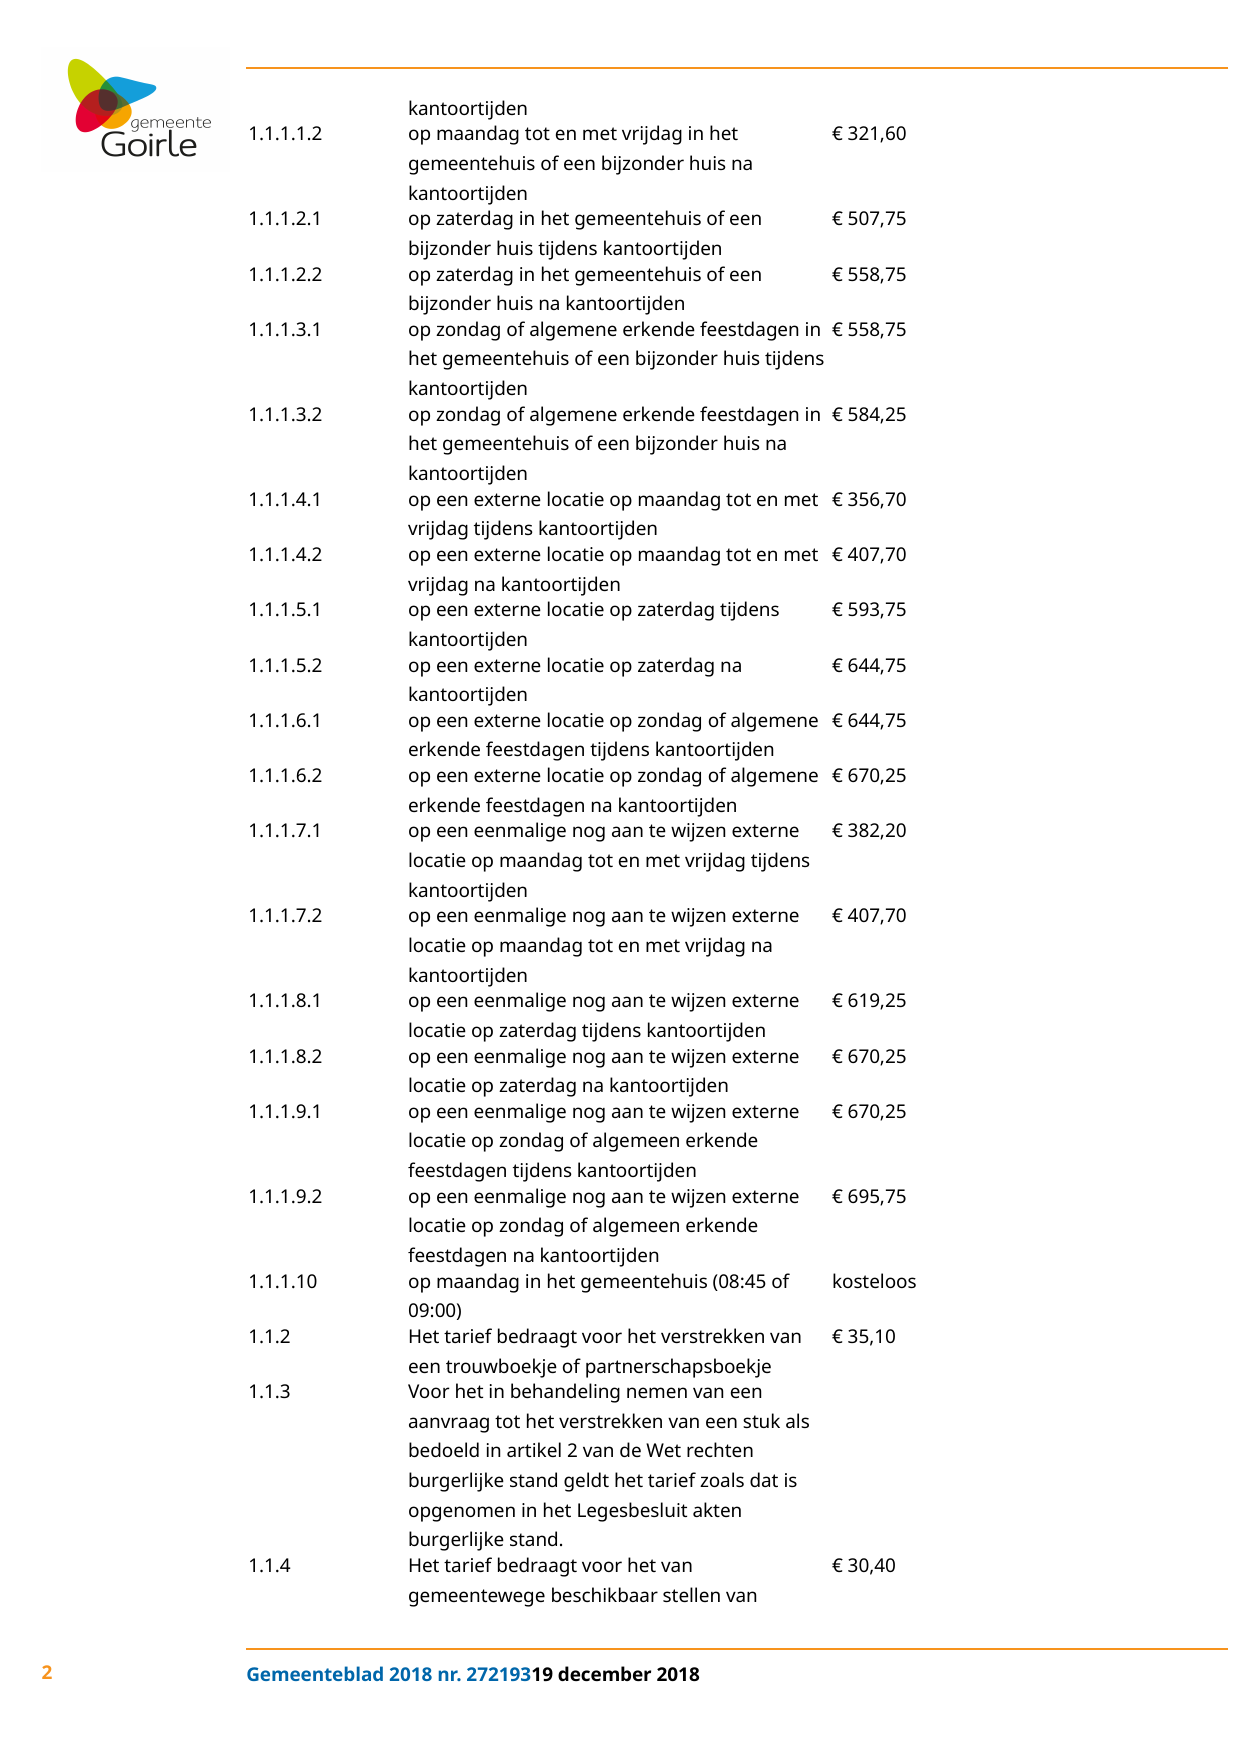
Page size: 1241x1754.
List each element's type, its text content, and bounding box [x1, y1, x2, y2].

table_cell op zondag of algemene erkende feestdagen in het gemeentehuis of een bijzonder huis tijdens kantoortijden [408, 316, 832, 401]
table_cell 1.1.1.5.1 [248, 596, 408, 652]
table_cell op maandag tot en met vrijdag in het gemeentehuis of een bijzonder huis na kantoortijden [408, 121, 832, 205]
table_cell € 619,25 [832, 988, 1152, 1043]
table_cell op een externe locatie op zaterdag na kantoortijden [408, 652, 832, 707]
table_cell op een externe locatie op zaterdag tijdens kantoortijden [408, 596, 832, 652]
table_cell Het tarief bedraagt voor het verstrekken van een trouwboekje of partnerschapsboekje [408, 1323, 832, 1378]
table_cell € 670,25 [832, 1043, 1152, 1098]
table_cell op een eenmalige nog aan te wijzen externe locatie op zaterdag na kantoortijden [408, 1043, 832, 1098]
table_cell € 30,40 [832, 1552, 1152, 1607]
table_cell [832, 95, 1152, 121]
table_cell 1.1.1.9.2 [248, 1183, 408, 1268]
table_cell 1.1.1.4.1 [248, 486, 408, 541]
table_cell € 407,70 [832, 541, 1152, 596]
table_cell 1.1.2 [248, 1323, 408, 1378]
table_cell 1.1.1.8.2 [248, 1043, 408, 1098]
table_cell op een externe locatie op zondag of algemene erkende feestdagen na kantoortijden [408, 763, 832, 818]
table_cell op een externe locatie op maandag tot en met vrijdag tijdens kantoortijden [408, 486, 832, 541]
table_cell kantoortijden [408, 95, 832, 121]
table_cell € 507,75 [832, 205, 1152, 261]
table_cell 1.1.1.4.2 [248, 541, 408, 596]
table_cell 1.1.1.10 [248, 1268, 408, 1323]
table_cell 1.1.1.6.1 [248, 707, 408, 762]
table_cell op een externe locatie op maandag tot en met vrijdag na kantoortijden [408, 541, 832, 596]
table_cell 1.1.1.3.2 [248, 401, 408, 486]
table_cell € 584,25 [832, 401, 1152, 486]
table_cell € 644,75 [832, 707, 1152, 762]
table_cell € 558,75 [832, 316, 1152, 401]
table_cell 1.1.1.1.2 [248, 121, 408, 205]
table_cell op een eenmalige nog aan te wijzen externe locatie op maandag tot en met vrijdag tijdens kantoortijden [408, 818, 832, 903]
table_cell € 670,25 [832, 763, 1152, 818]
table_cell op zaterdag in het gemeentehuis of een bijzonder huis na kantoortijden [408, 261, 832, 316]
table_cell 1.1.1.8.1 [248, 988, 408, 1043]
table_cell € 382,20 [832, 818, 1152, 903]
table_cell 1.1.1.6.2 [248, 763, 408, 818]
table_cell € 644,75 [832, 652, 1152, 707]
table_cell op een eenmalige nog aan te wijzen externe locatie op zaterdag tijdens kantoortijden [408, 988, 832, 1043]
table_cell [248, 95, 408, 121]
table_cell 1.1.4 [248, 1552, 408, 1607]
table_cell op maandag in het gemeentehuis (08:45 of 09:00) [408, 1268, 832, 1323]
table_cell op een externe locatie op zondag of algemene erkende feestdagen tijdens kantoortijden [408, 707, 832, 762]
table_cell op zondag of algemene erkende feestdagen in het gemeentehuis of een bijzonder huis na kantoortijden [408, 401, 832, 486]
table_cell € 670,25 [832, 1098, 1152, 1183]
table_cell op een eenmalige nog aan te wijzen externe locatie op zondag of algemeen erkende feestdagen tijdens kantoortijden [408, 1098, 832, 1183]
table_cell op een eenmalige nog aan te wijzen externe locatie op maandag tot en met vrijdag na kantoortijden [408, 903, 832, 987]
table_cell op zaterdag in het gemeentehuis of een bijzonder huis tijdens kantoortijden [408, 205, 832, 261]
table_cell € 558,75 [832, 261, 1152, 316]
table_cell 1.1.1.2.2 [248, 261, 408, 316]
table_cell kosteloos [832, 1268, 1152, 1323]
picture [41, 47, 231, 172]
table_cell [832, 1379, 1152, 1552]
table_cell 1.1.1.7.2 [248, 903, 408, 987]
table_cell Het tarief bedraagt voor het van gemeentewege beschikbaar stellen van [408, 1552, 832, 1607]
table_cell 1.1.1.5.2 [248, 652, 408, 707]
table_cell € 356,70 [832, 486, 1152, 541]
table_cell 1.1.1.2.1 [248, 205, 408, 261]
table_cell € 35,10 [832, 1323, 1152, 1378]
table_cell € 407,70 [832, 903, 1152, 987]
table_cell € 321,60 [832, 121, 1152, 205]
table_cell 1.1.1.9.1 [248, 1098, 408, 1183]
table_cell € 695,75 [832, 1183, 1152, 1268]
table_cell 1.1.1.3.1 [248, 316, 408, 401]
table_cell op een eenmalige nog aan te wijzen externe locatie op zondag of algemeen erkende feestdagen na kantoortijden [408, 1183, 832, 1268]
table_cell Voor het in behandeling nemen van een aanvraag tot het verstrekken van een stuk als bedoeld in artikel 2 van de Wet rechten burgerlijke stand geldt het tarief zoals dat is opgenomen in het Legesbesluit akten burgerlijke stand. [408, 1379, 832, 1552]
table_cell 1.1.1.7.1 [248, 818, 408, 903]
table_cell € 593,75 [832, 596, 1152, 652]
table_cell 1.1.3 [248, 1379, 408, 1552]
